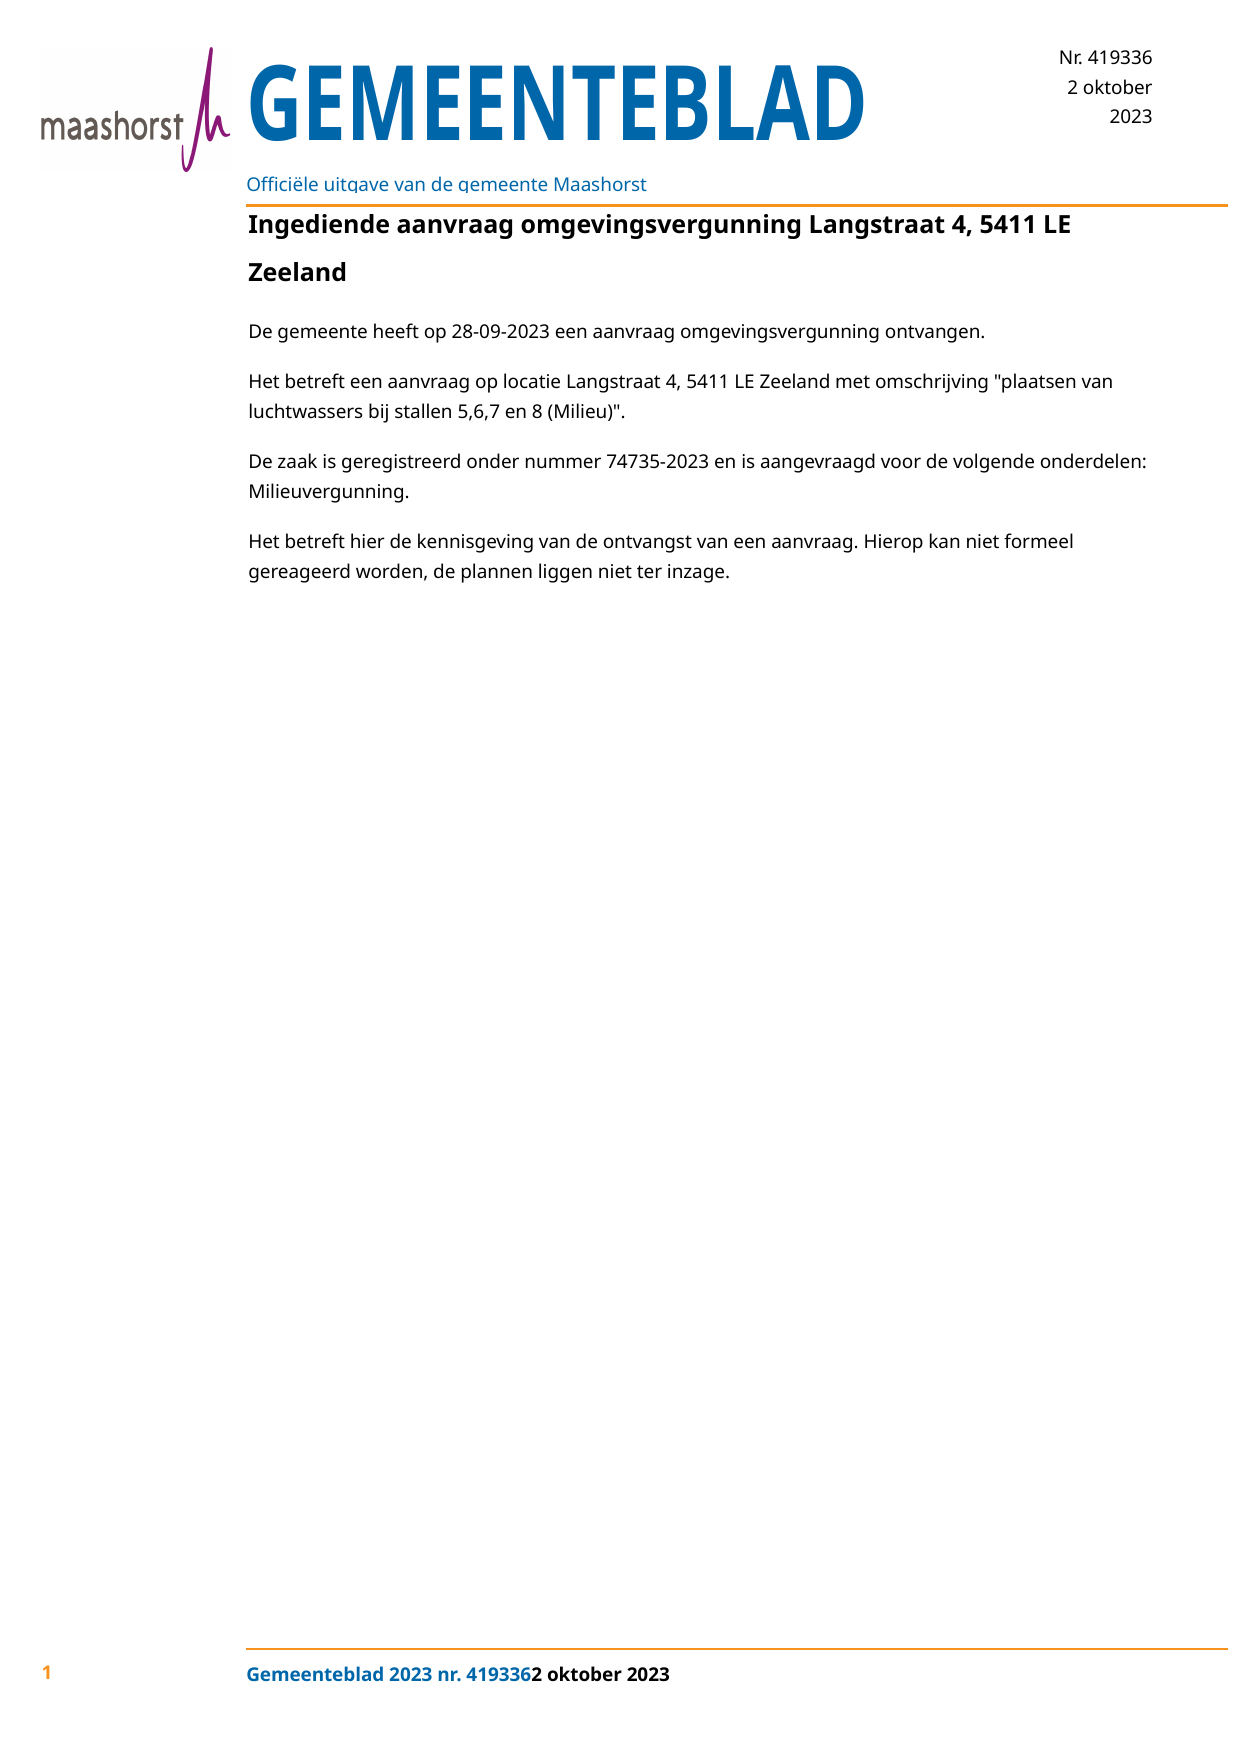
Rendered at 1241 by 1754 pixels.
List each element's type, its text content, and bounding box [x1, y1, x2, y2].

text Het betreft een aanvraag op locatie Langstraat 4, 5411 LE Zeeland met omschrijving "plaatsen van luchtwassers bij stallen 5,6,7 en 8 (Milieu)". [248, 368, 1152, 424]
text Het betreft hier de kennisgeving van de ontvangst van een aanvraag. Hierop kan niet formeel gereageerd worden, de plannen liggen niet ter inzage. [248, 528, 1152, 584]
picture [41, 47, 231, 172]
text De gemeente heeft op 28-09-2023 een aanvraag omgevingsvergunning ontvangen. [248, 318, 1152, 344]
text De zaak is geregistreerd onder nummer 74735-2023 en is aangevraagd voor de volgende onderdelen: Milieuvergunning. [248, 448, 1152, 504]
text Ingediende aanvraag omgevingsvergunning Langstraat 4, 5411 LE Zeeland [248, 207, 1152, 288]
